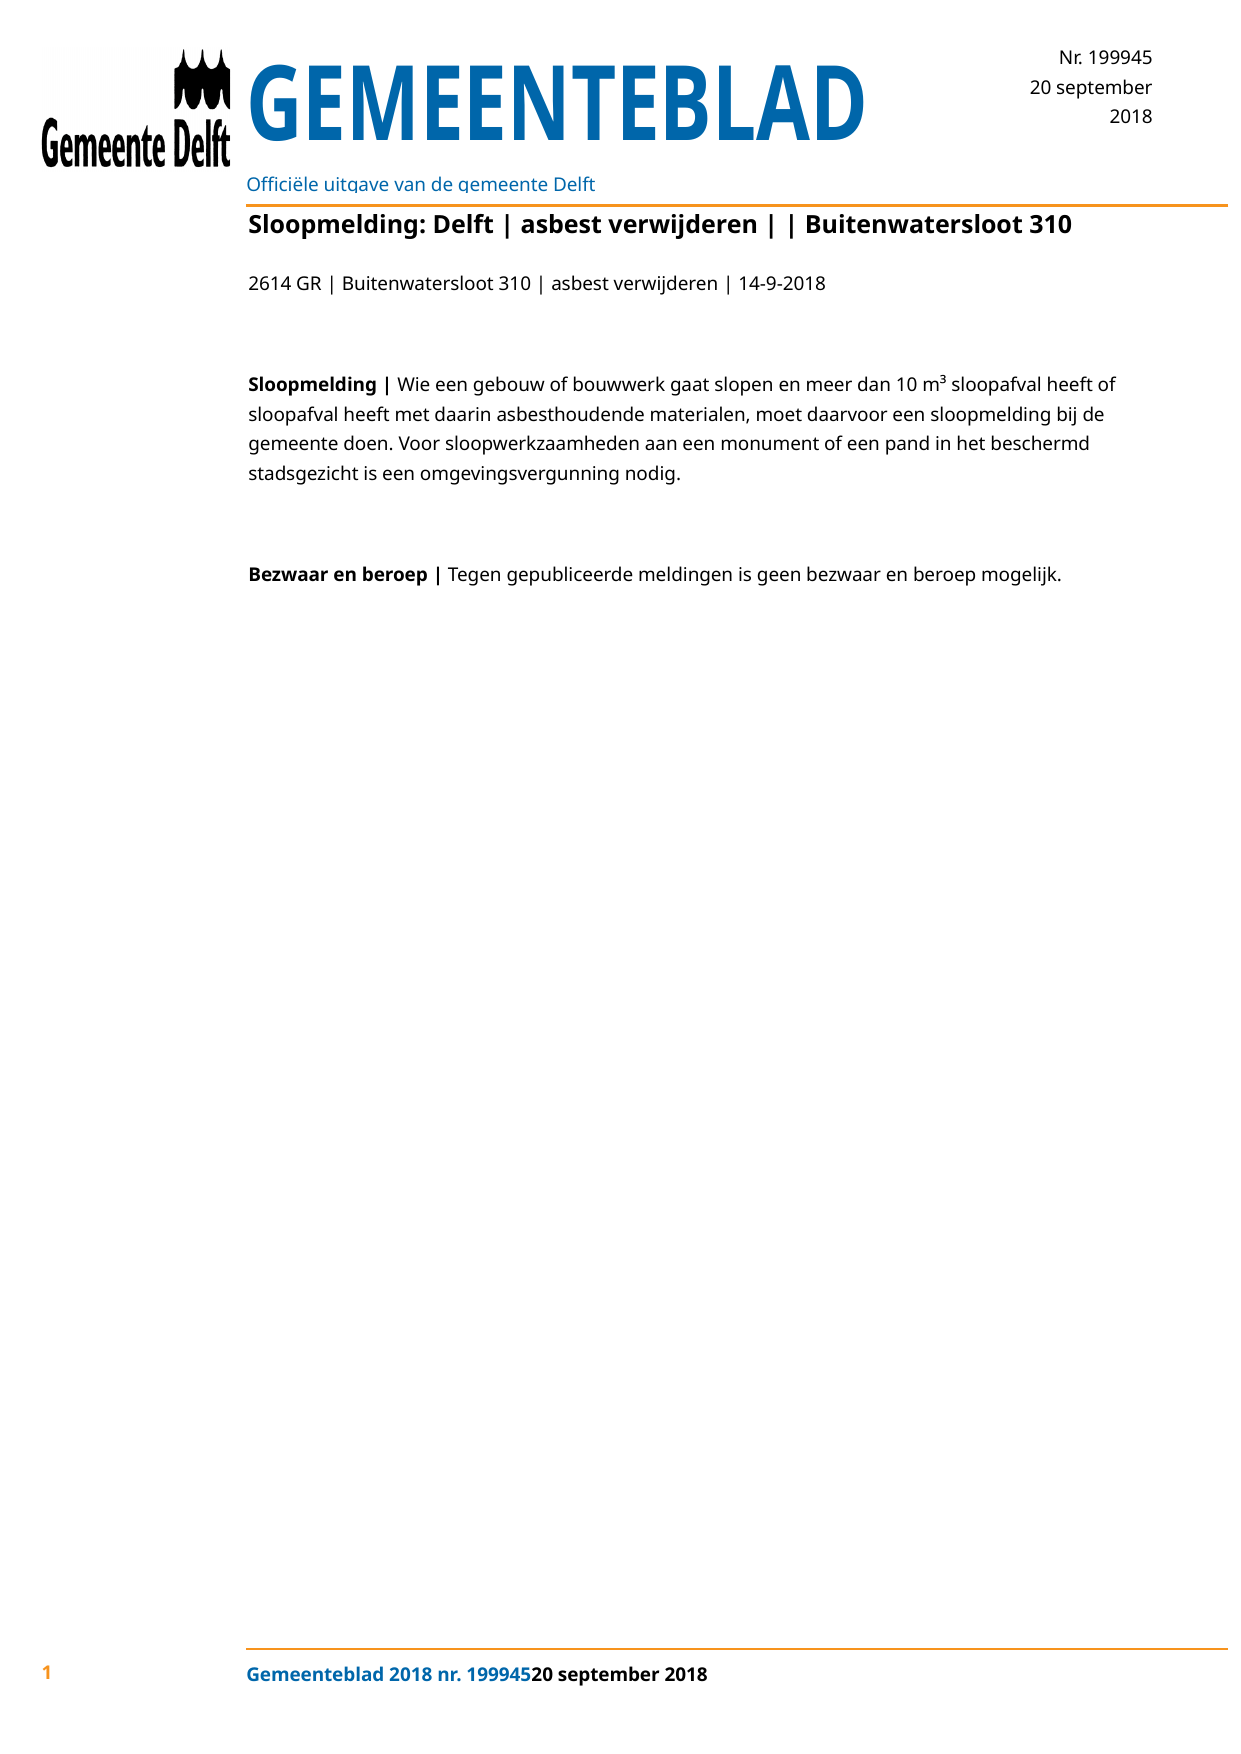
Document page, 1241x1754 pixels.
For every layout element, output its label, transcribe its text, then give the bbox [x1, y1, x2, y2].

text Bezwaar en beroep | Tegen gepubliceerde meldingen is geen bezwaar en beroep mogelijk. [248, 561, 1152, 586]
picture [41, 47, 231, 172]
text Sloopmelding | Wie een gebouw of bouwwerk gaat slopen en meer dan 10 m³ sloopafval heeft of sloopafval heeft met daarin asbesthoudende materialen, moet daarvoor een sloopmelding bij de gemeente doen. Voor sloopwerkzaamheden aan een monument of een pand in het beschermd stadsgezicht is een omgevingsvergunning nodig. [248, 371, 1152, 486]
text Sloopmelding: Delft | asbest verwijderen | | Buitenwatersloot 310 [248, 207, 1152, 241]
text 2614 GR | Buitenwatersloot 310 | asbest verwijderen | 14-9-2018 [248, 270, 1152, 296]
